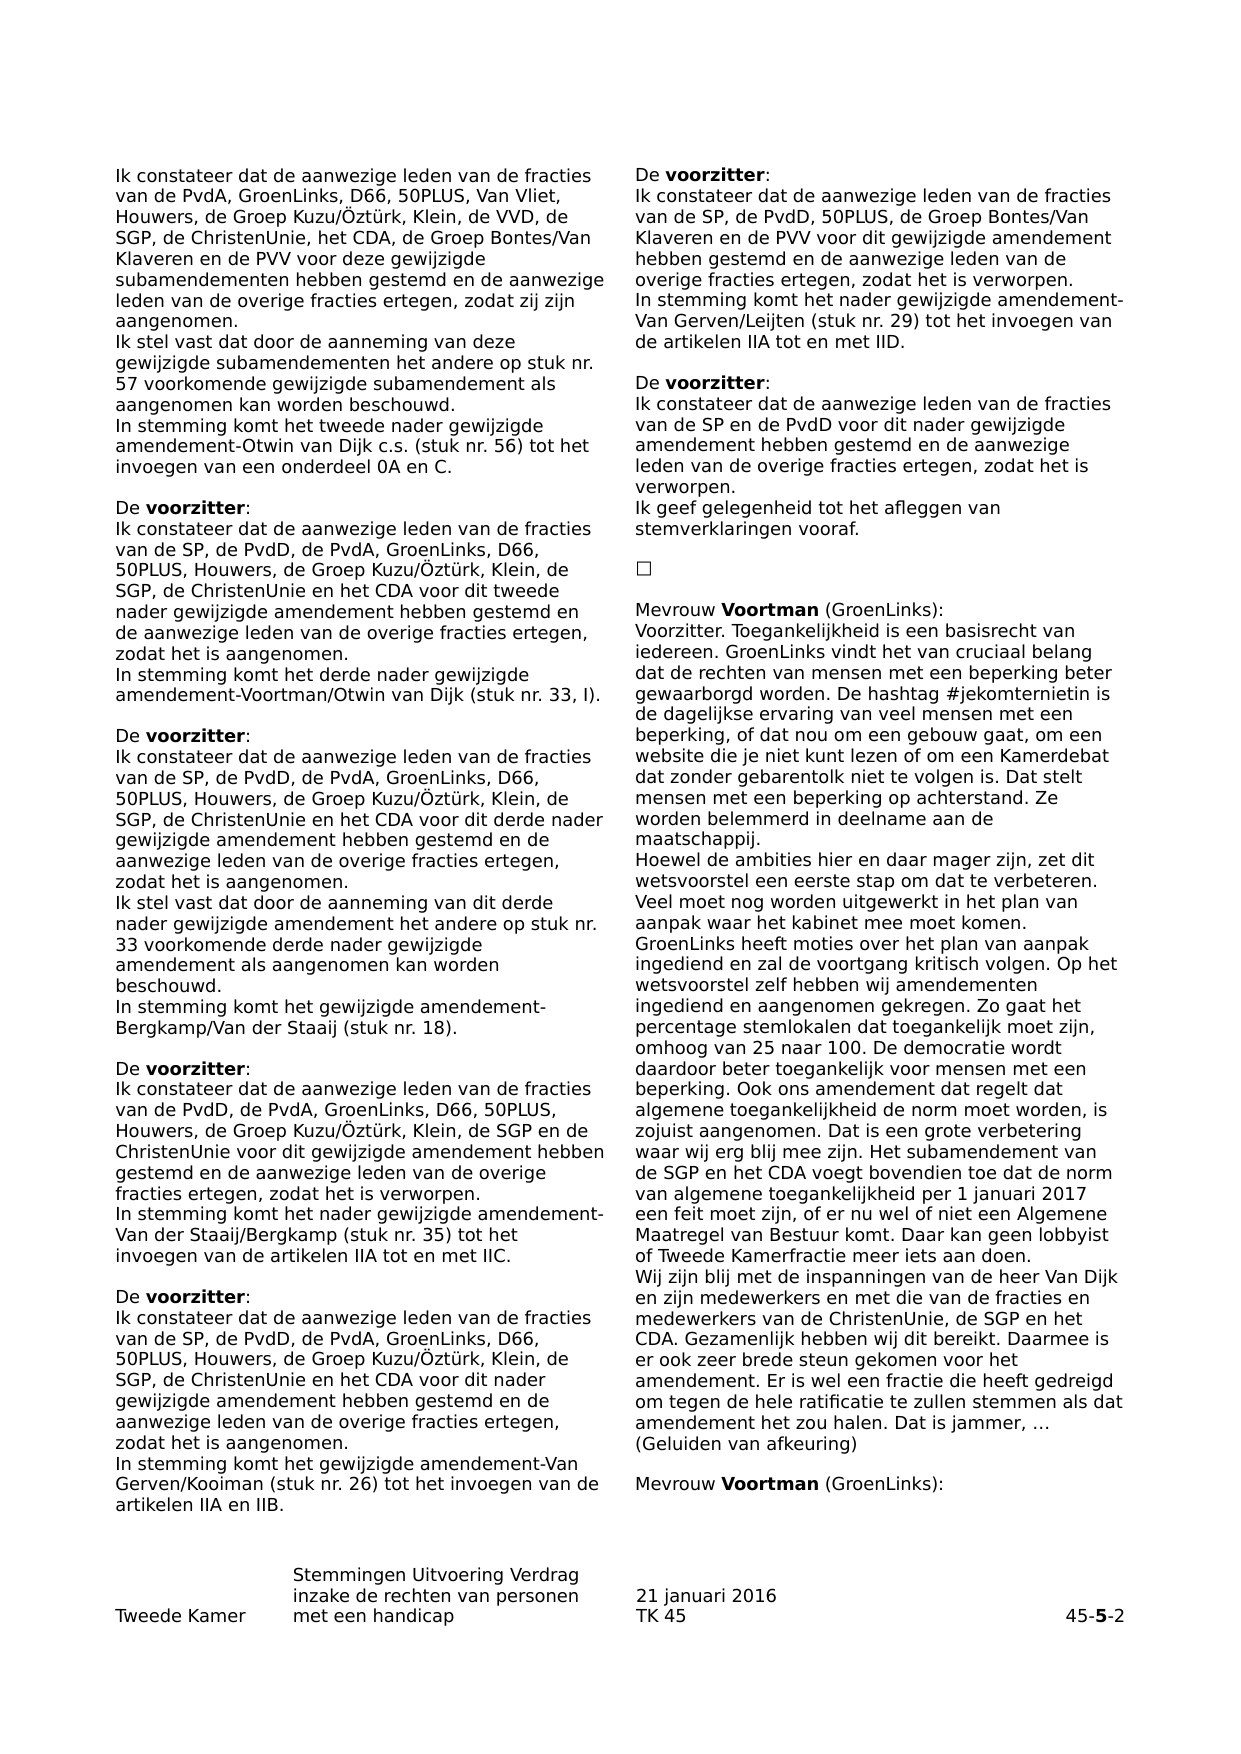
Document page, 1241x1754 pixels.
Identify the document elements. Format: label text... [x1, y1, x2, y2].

text In stemming komt het derde nader gewijzigde amendement-Voortman/Otwin van Dijk (stuk nr. 33, I). [115, 664, 605, 706]
text In stemming komt het gewijzigde amendement-Van Gerven/Kooiman (stuk nr. 26) tot het invoegen van de artikelen IIA en IIB. [115, 1453, 605, 1516]
text In stemming komt het tweede nader gewijzigde amendement-Otwin van Dijk c.s. (stuk nr. 56) tot het invoegen van een onderdeel 0A en C. [115, 415, 605, 478]
text Ik constateer dat de aanwezige leden van de fracties van de SP, de PvdD, de PvdA, GroenLinks, D66, 50PLUS, Houwers, de Groep Kuzu/Öztürk, Klein, de SGP, de ChristenUnie en het CDA voor dit derde nader gewijzigde amendement hebben gestemd en de aanwezige leden van de overige fracties ertegen, zodat het is aangenomen. [115, 747, 605, 893]
text De voorzitter: [115, 498, 605, 518]
text Wij zijn blij met de inspanningen van de heer Van Dijk en zijn medewerkers en met die van de fracties en medewerkers van de ChristenUnie, de SGP en het CDA. Gezamenlijk hebben wij dit bereikt. Daarmee is er ook zeer brede steun gekomen voor het amendement. Er is wel een fractie die heeft gedreigd om tegen de hele ratificatie te zullen stemmen als dat amendement het zou halen. Dat is jammer, … [635, 1267, 1125, 1433]
text De voorzitter: [635, 373, 1125, 393]
text Hoewel de ambities hier en daar mager zijn, zet dit wetsvoorstel een eerste stap om dat te verbeteren. Veel moet nog worden uitgewerkt in het plan van aanpak waar het kabinet mee moet komen. GroenLinks heeft moties over het plan van aanpak ingediend en zal de voortgang kritisch volgen. Op het wetsvoorstel zelf hebben wij amendementen ingediend en aangenomen gekregen. Zo gaat het percentage stemlokalen dat toegankelijk moet zijn, omhoog van 25 naar 100. De democratie wordt daardoor beter toegankelijk voor mensen met een beperking. Ook ons amendement dat regelt dat algemene toegankelijkheid de norm moet worden, is zojuist aangenomen. Dat is een grote verbetering waar wij erg blij mee zijn. Het subamendement van de SGP en het CDA voegt bovendien toe dat de norm van algemene toegankelijkheid per 1 januari 2017 een feit moet zijn, of er nu wel of niet een Algemene Maatregel van Bestuur komt. Daar kan geen lobbyist of Tweede Kamerfractie meer iets aan doen. [635, 850, 1125, 1267]
text Ik geef gelegenheid tot het afleggen van stemverklaringen vooraf. [635, 498, 1125, 539]
text ⬜ [635, 559, 1125, 580]
text Ik constateer dat de aanwezige leden van de fracties van de PvdD, de PvdA, GroenLinks, D66, 50PLUS, Houwers, de Groep Kuzu/Öztürk, Klein, de SGP en de ChristenUnie voor dit gewijzigde amendement hebben gestemd en de aanwezige leden van de overige fracties ertegen, zodat het is verworpen. [115, 1079, 605, 1204]
text In stemming komt het nader gewijzigde amendement-Van Gerven/Leijten (stuk nr. 29) tot het invoegen van de artikelen IIA tot en met IID. [635, 290, 1125, 353]
text Ik constateer dat de aanwezige leden van de fracties van de SP, de PvdD, de PvdA, GroenLinks, D66, 50PLUS, Houwers, de Groep Kuzu/Öztürk, Klein, de SGP, de ChristenUnie en het CDA voor dit tweede nader gewijzigde amendement hebben gestemd en de aanwezige leden van de overige fracties ertegen, zodat het is aangenomen. [115, 518, 605, 664]
text Ik stel vast dat door de aanneming van deze gewijzigde subamendementen het andere op stuk nr. 57 voorkomende gewijzigde subamendement als aangenomen kan worden beschouwd. [115, 332, 605, 415]
text (Geluiden van afkeuring) [635, 1433, 1125, 1454]
text De voorzitter: [115, 1287, 605, 1307]
text De voorzitter: [115, 726, 605, 747]
text Mevrouw Voortman (GroenLinks): [635, 1474, 1125, 1495]
text Ik stel vast dat door de aanneming van dit derde nader gewijzigde amendement het andere op stuk nr. 33 voorkomende derde nader gewijzigde amendement als aangenomen kan worden beschouwd. [115, 893, 605, 997]
text Ik constateer dat de aanwezige leden van de fracties van de SP, de PvdD, 50PLUS, de Groep Bontes/Van Klaveren en de PVV voor dit gewijzigde amendement hebben gestemd en de aanwezige leden van de overige fracties ertegen, zodat het is verworpen. [635, 186, 1125, 290]
text In stemming komt het nader gewijzigde amendement-Van der Staaij/Bergkamp (stuk nr. 35) tot het invoegen van de artikelen IIA tot en met IIC. [115, 1204, 605, 1267]
text De voorzitter: [115, 1058, 605, 1079]
text Ik constateer dat de aanwezige leden van de fracties van de SP, de PvdD, de PvdA, GroenLinks, D66, 50PLUS, Houwers, de Groep Kuzu/Öztürk, Klein, de SGP, de ChristenUnie en het CDA voor dit nader gewijzigde amendement hebben gestemd en de aanwezige leden van de overige fracties ertegen, zodat het is aangenomen. [115, 1307, 605, 1453]
text De voorzitter: [635, 165, 1125, 186]
text Mevrouw Voortman (GroenLinks): [635, 600, 1125, 621]
text Ik constateer dat de aanwezige leden van de fracties van de PvdA, GroenLinks, D66, 50PLUS, Van Vliet, Houwers, de Groep Kuzu/Öztürk, Klein, de VVD, de SGP, de ChristenUnie, het CDA, de Groep Bontes/Van Klaveren en de PVV voor deze gewijzigde subamendementen hebben gestemd en de aanwezige leden van de overige fracties ertegen, zodat zij zijn aangenomen. [115, 165, 605, 332]
text Voorzitter. Toegankelijkheid is een basisrecht van iedereen. GroenLinks vindt het van cruciaal belang dat de rechten van mensen met een beperking beter gewaarborgd worden. De hashtag #jekomternietin is de dagelijkse ervaring van veel mensen met een beperking, of dat nou om een gebouw gaat, om een website die je niet kunt lezen of om een Kamerdebat dat zonder gebarentolk niet te volgen is. Dat stelt mensen met een beperking op achterstand. Ze worden belemmerd in deelname aan de maatschappij. [635, 621, 1125, 850]
text In stemming komt het gewijzigde amendement-Bergkamp/Van der Staaij (stuk nr. 18). [115, 997, 605, 1038]
text Ik constateer dat de aanwezige leden van de fracties van de SP en de PvdD voor dit nader gewijzigde amendement hebben gestemd en de aanwezige leden van de overige fracties ertegen, zodat het is verworpen. [635, 393, 1125, 498]
